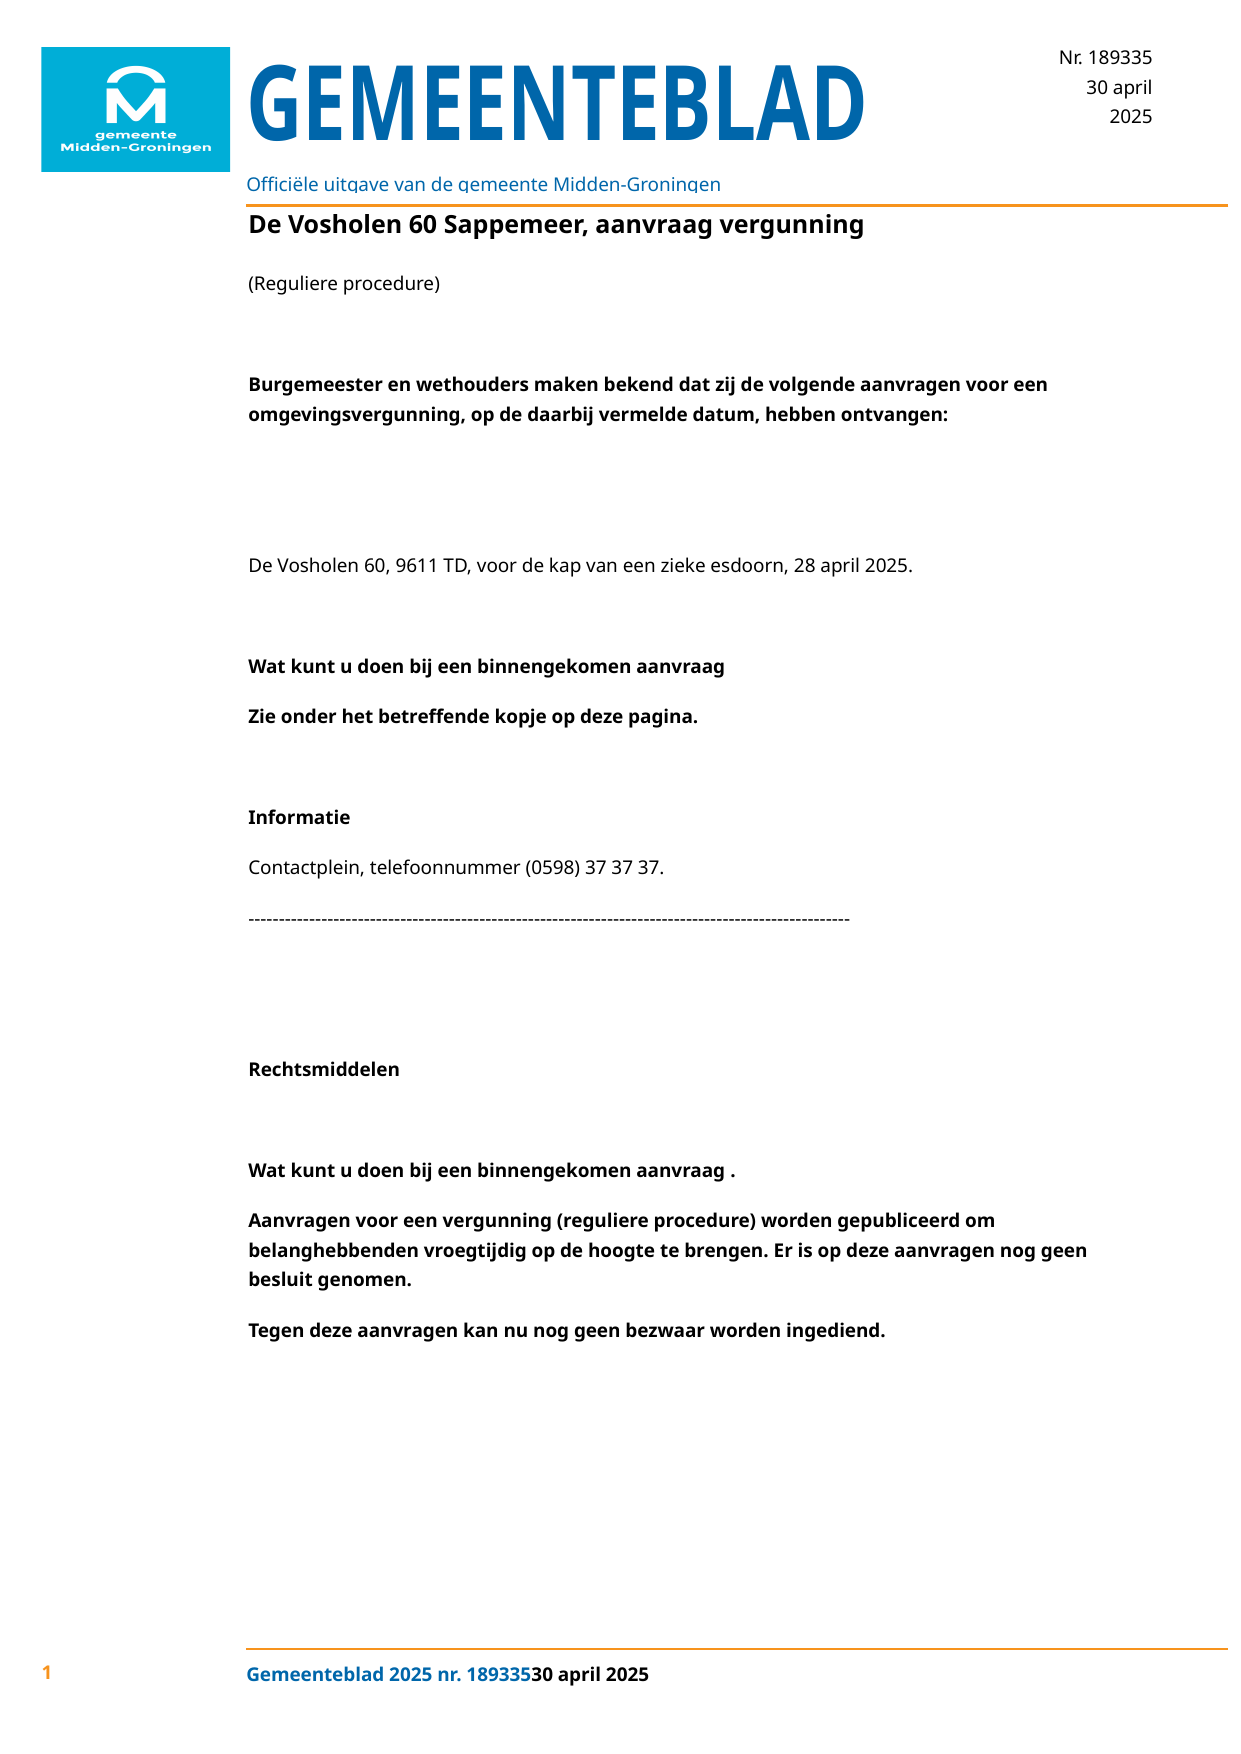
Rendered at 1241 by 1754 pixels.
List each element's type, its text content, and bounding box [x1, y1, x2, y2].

picture [184, 146, 190, 153]
picture [108, 66, 164, 82]
text De Vosholen 60, 9611 TD, voor de kap van een zieke esdoorn, 28 april 2025. [248, 552, 1152, 578]
text Burgemeester en wethouders maken bekend dat zij de volgende aanvragen voor een omgevingsvergunning, op de daarbij vermelde datum, hebben ontvangen: [248, 371, 1152, 426]
text Wat kunt u doen bij een binnengekomen aanvraag [248, 653, 1152, 678]
text Aanvragen voor een vergunning (reguliere procedure) worden gepubliceerd om belanghebbenden vroegtijdig op de hoogte te brengen. Er is op deze aanvragen nog geen besluit genomen. [248, 1207, 1152, 1292]
text --------------------------------------------------------------------------------------------------- [248, 905, 1152, 931]
text Tegen deze aanvragen kan nu nog geen bezwaar worden ingediend. [248, 1317, 1152, 1343]
text Wat kunt u doen bij een binnengekomen aanvraag . [248, 1157, 1152, 1183]
text Rechtsmiddelen [248, 1056, 1152, 1082]
text (Reguliere procedure) [248, 270, 1152, 296]
text Contactplein, telefoonnummer (0598) 37 37 37. [248, 854, 1152, 880]
text De Vosholen 60 Sappemeer, aanvraag vergunning [248, 207, 1152, 241]
text Zie onder het betreffende kopje op deze pagina. [248, 703, 1152, 729]
text Informatie [248, 804, 1152, 830]
picture [107, 89, 165, 122]
